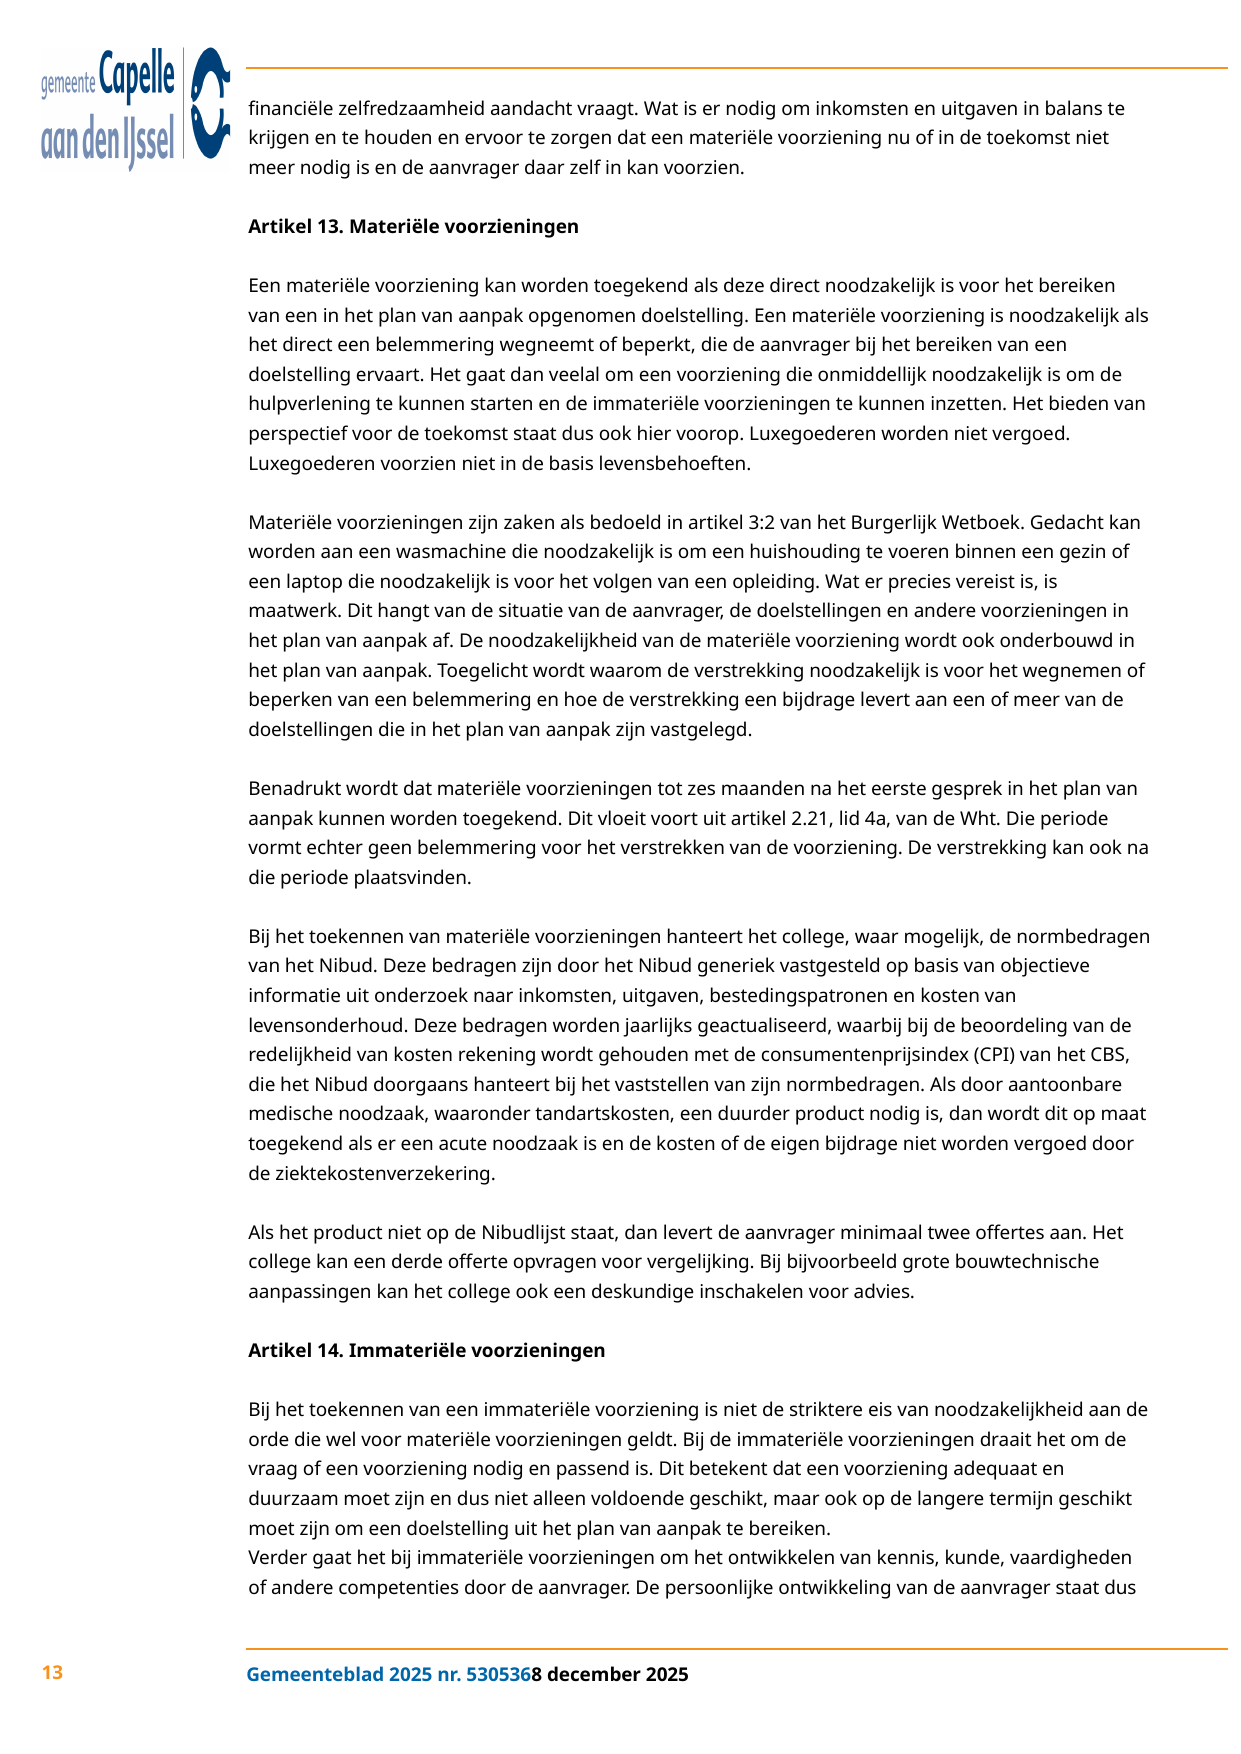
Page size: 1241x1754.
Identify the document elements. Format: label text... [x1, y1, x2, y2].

text Benadrukt wordt dat materiële voorzieningen tot zes maanden na het eerste gesprek in het plan van aanpak kunnen worden toegekend. Dit vloeit voort uit artikel 2.21, lid 4a, van de Wht. Die periode vormt echter geen belemmering voor het verstrekken van de voorziening. De verstrekking kan ook na die periode plaatsvinden. [248, 775, 1152, 890]
text Artikel 13. Materiële voorzieningen [248, 213, 1152, 239]
text Bij het toekennen van een immateriële voorziening is niet de striktere eis van noodzakelijkheid aan de orde die wel voor materiële voorzieningen geldt. Bij de immateriële voorzieningen draait het om de vraag of een voorziening nodig en passend is. Dit betekent dat een voorziening adequaat en duurzaam moet zijn en dus niet alleen voldoende geschikt, maar ook op de langere termijn geschikt moet zijn om een doelstelling uit het plan van aanpak te bereiken. [248, 1396, 1152, 1541]
text Als het product niet op de Nibudlijst staat, dan levert de aanvrager minimaal twee offertes aan. Het college kan een derde offerte opvragen voor vergelijking. Bij bijvoorbeeld grote bouwtechnische aanpassingen kan het college ook een deskundige inschakelen voor advies. [248, 1219, 1152, 1304]
text Een materiële voorziening kan worden toegekend als deze direct noodzakelijk is voor het bereiken van een in het plan van aanpak opgenomen doelstelling. Een materiële voorziening is noodzakelijk als het direct een belemmering wegneemt of beperkt, die de aanvrager bij het bereiken van een doelstelling ervaart. Het gaat dan veelal om een voorziening die onmiddellijk noodzakelijk is om de hulpverlening te kunnen starten en de immateriële voorzieningen te kunnen inzetten. Het bieden van perspectief voor de toekomst staat dus ook hier voorop. Luxegoederen worden niet vergoed. Luxegoederen voorzien niet in de basis levensbehoeften. [248, 272, 1152, 476]
text Verder gaat het bij immateriële voorzieningen om het ontwikkelen van kennis, kunde, vaardigheden of andere competenties door de aanvrager. De persoonlijke ontwikkeling van de aanvrager staat dus [248, 1544, 1152, 1600]
text Materiële voorzieningen zijn zaken als bedoeld in artikel 3:2 van het Burgerlijk Wetboek. Gedacht kan worden aan een wasmachine die noodzakelijk is om een huishouding te voeren binnen een gezin of een laptop die noodzakelijk is voor het volgen van een opleiding. Wat er precies vereist is, is maatwerk. Dit hangt van de situatie van de aanvrager, de doelstellingen en andere voorzieningen in het plan van aanpak af. De noodzakelijkheid van de materiële voorziening wordt ook onderbouwd in het plan van aanpak. Toegelicht wordt waarom de verstrekking noodzakelijk is voor het wegnemen of beperken van een belemmering en hoe de verstrekking een bijdrage levert aan een of meer van de doelstellingen die in het plan van aanpak zijn vastgelegd. [248, 509, 1152, 742]
text Bij het toekennen van materiële voorzieningen hanteert het college, waar mogelijk, de normbedragen van het Nibud. Deze bedragen zijn door het Nibud generiek vastgesteld op basis van objectieve informatie uit onderzoek naar inkomsten, uitgaven, bestedingspatronen en kosten van levensonderhoud. Deze bedragen worden jaarlijks geactualiseerd, waarbij bij de beoordeling van de redelijkheid van kosten rekening wordt gehouden met de consumentenprijsindex (CPI) van het CBS, die het Nibud doorgaans hanteert bij het vaststellen van zijn normbedragen. Als door aantoonbare medische noodzaak, waaronder tandartskosten, een duurder product nodig is, dan wordt dit op maat toegekend als er een acute noodzaak is en de kosten of de eigen bijdrage niet worden vergoed door de ziektekostenverzekering. [248, 923, 1152, 1186]
picture [41, 47, 231, 172]
text financiële zelfredzaamheid aandacht vraagt. Wat is er nodig om inkomsten en uitgaven in balans te krijgen en te houden en ervoor te zorgen dat een materiële voorziening nu of in de toekomst niet meer nodig is en de aanvrager daar zelf in kan voorzien. [248, 95, 1152, 180]
text Artikel 14. Immateriële voorzieningen [248, 1337, 1152, 1363]
